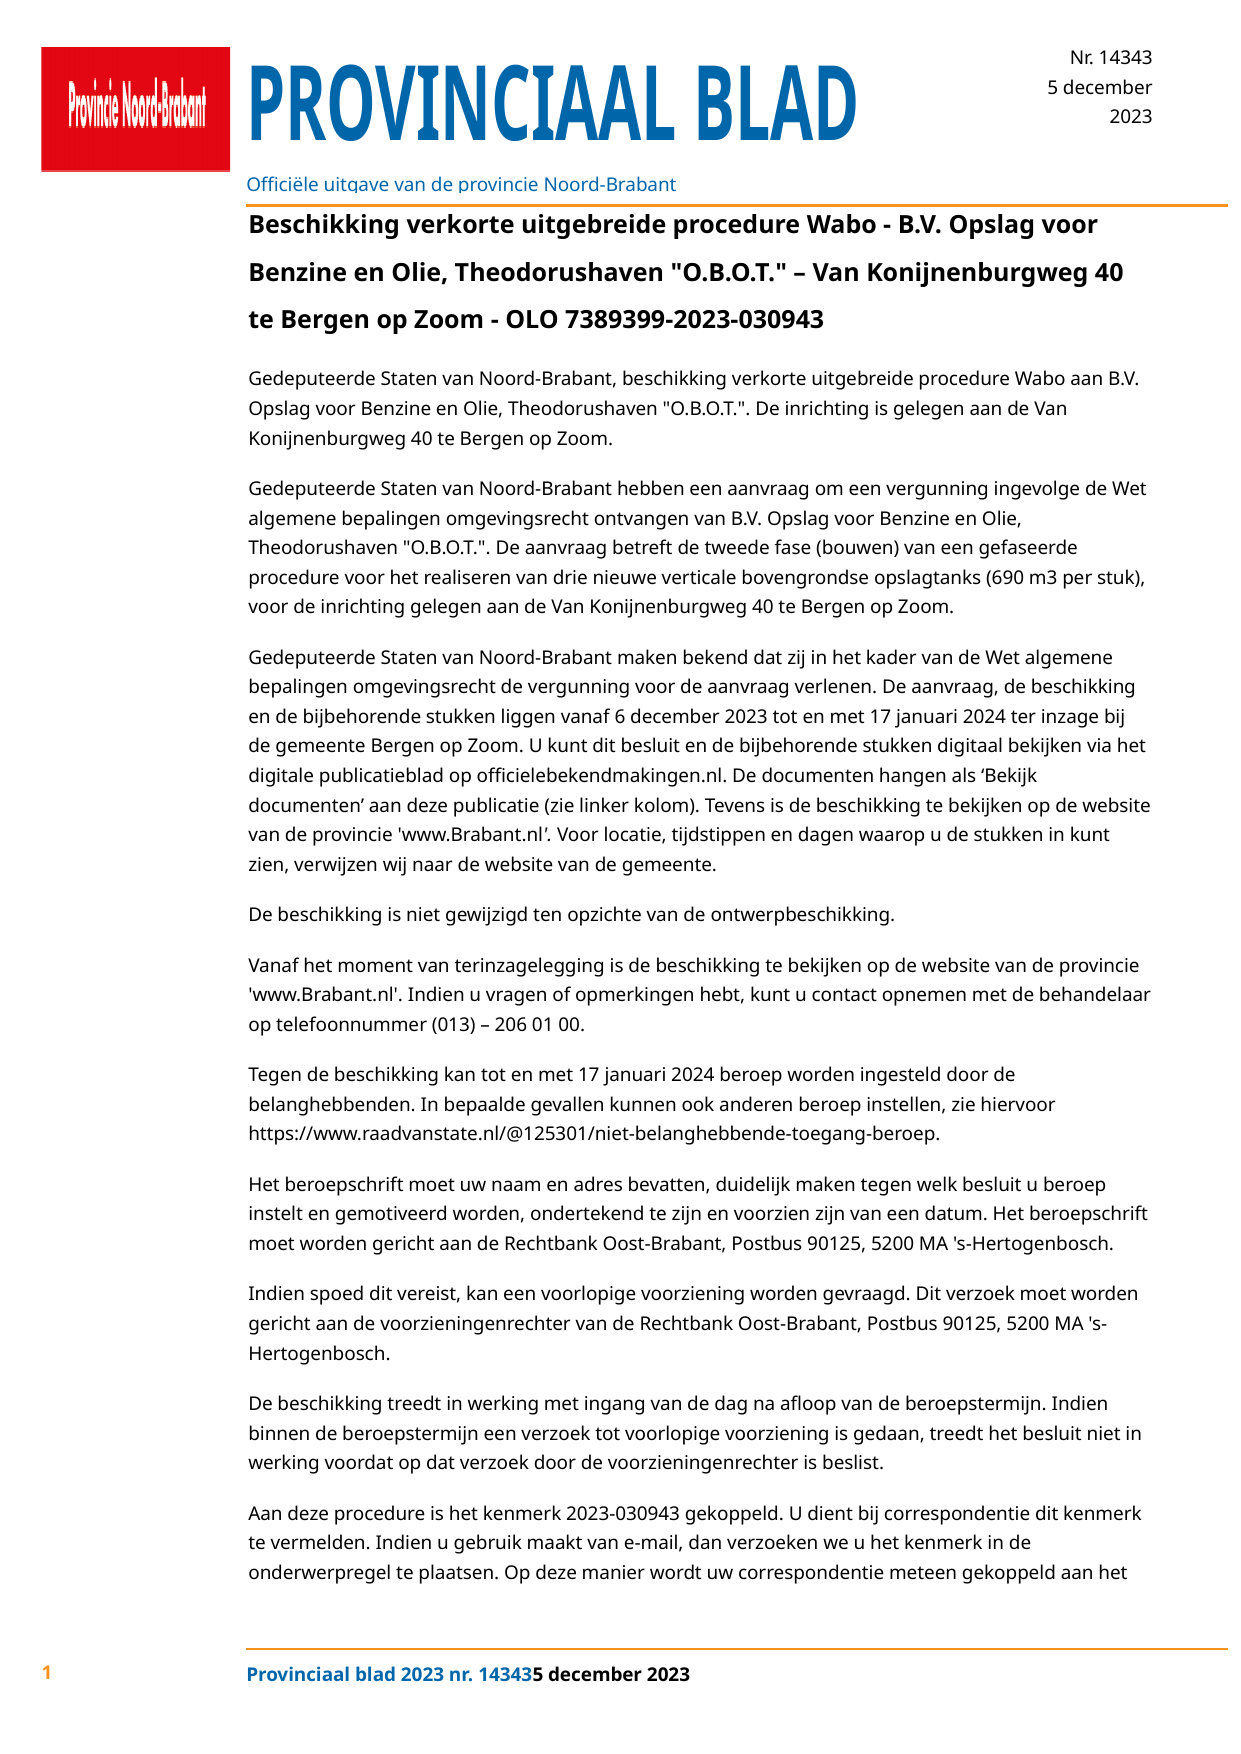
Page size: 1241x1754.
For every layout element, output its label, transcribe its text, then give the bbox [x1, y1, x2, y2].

text Aan deze procedure is het kenmerk 2023-030943 gekoppeld. U dient bij correspondentie dit kenmerk te vermelden. Indien u gebruik maakt van e-mail, dan verzoeken we u het kenmerk in de onderwerpregel te plaatsen. Op deze manier wordt uw correspondentie meteen gekoppeld aan het [248, 1500, 1152, 1584]
text Vanaf het moment van terinzagelegging is de beschikking te bekijken op de website van de provincie 'www.Brabant.nl'. Indien u vragen of opmerkingen hebt, kunt u contact opnemen met de behandelaar op telefoonnummer (013) – 206 01 00. [248, 952, 1152, 1037]
picture [41, 47, 231, 172]
text Tegen de beschikking kan tot en met 17 januari 2024 beroep worden ingesteld door de belanghebbenden. In bepaalde gevallen kunnen ook anderen beroep instellen, zie hiervoor https://www.raadvanstate.nl/@125301/niet-belanghebbende-toegang-beroep. [248, 1061, 1152, 1146]
text Het beroepschrift moet uw naam en adres bevatten, duidelijk maken tegen welk besluit u beroep instelt en gemotiveerd worden, ondertekend te zijn en voorzien zijn van een datum. Het beroepschrift moet worden gericht aan de Rechtbank Oost-Brabant, Postbus 90125, 5200 MA 's-Hertogenbosch. [248, 1171, 1152, 1256]
text Beschikking verkorte uitgebreide procedure Wabo - B.V. Opslag voor Benzine en Olie, Theodorushaven "O.B.O.T." – Van Konijnenburgweg 40 te Bergen op Zoom - OLO 7389399-2023-030943 [248, 207, 1152, 336]
text De beschikking treedt in werking met ingang van de dag na afloop van de beroepstermijn. Indien binnen de beroepstermijn een verzoek tot voorlopige voorziening is gedaan, treedt het besluit niet in werking voordat op dat verzoek door de voorzieningenrechter is beslist. [248, 1390, 1152, 1475]
text Gedeputeerde Staten van Noord-Brabant, beschikking verkorte uitgebreide procedure Wabo aan B.V. Opslag voor Benzine en Olie, Theodorushaven "O.B.O.T.". De inrichting is gelegen aan de Van Konijnenburgweg 40 te Bergen op Zoom. [248, 366, 1152, 450]
text Gedeputeerde Staten van Noord-Brabant maken bekend dat zij in het kader van de Wet algemene bepalingen omgevingsrecht de vergunning voor de aanvraag verlenen. De aanvraag, de beschikking en de bijbehorende stukken liggen vanaf 6 december 2023 tot en met 17 januari 2024 ter inzage bij de gemeente Bergen op Zoom. U kunt dit besluit en de bijbehorende stukken digitaal bekijken via het digitale publicatieblad op officielebekendmakingen.nl. De documenten hangen als ‘Bekijk documenten’ aan deze publicatie (zie linker kolom). Tevens is de beschikking te bekijken op de website van de provincie 'www.Brabant.nl'. Voor locatie, tijdstippen en dagen waarop u de stukken in kunt zien, verwijzen wij naar de website van de gemeente. [248, 644, 1152, 877]
text Gedeputeerde Staten van Noord-Brabant hebben een aanvraag om een vergunning ingevolge de Wet algemene bepalingen omgevingsrecht ontvangen van B.V. Opslag voor Benzine en Olie, Theodorushaven "O.B.O.T.". De aanvraag betreft de tweede fase (bouwen) van een gefaseerde procedure voor het realiseren van drie nieuwe verticale bovengrondse opslagtanks (690 m3 per stuk), voor de inrichting gelegen aan de Van Konijnenburgweg 40 te Bergen op Zoom. [248, 475, 1152, 619]
text De beschikking is niet gewijzigd ten opzichte van de ontwerpbeschikking. [248, 901, 1152, 927]
text Indien spoed dit vereist, kan een voorlopige voorziening worden gevraagd. Dit verzoek moet worden gericht aan de voorzieningenrechter van de Rechtbank Oost-Brabant, Postbus 90125, 5200 MA 's-Hertogenbosch. [248, 1281, 1152, 1365]
